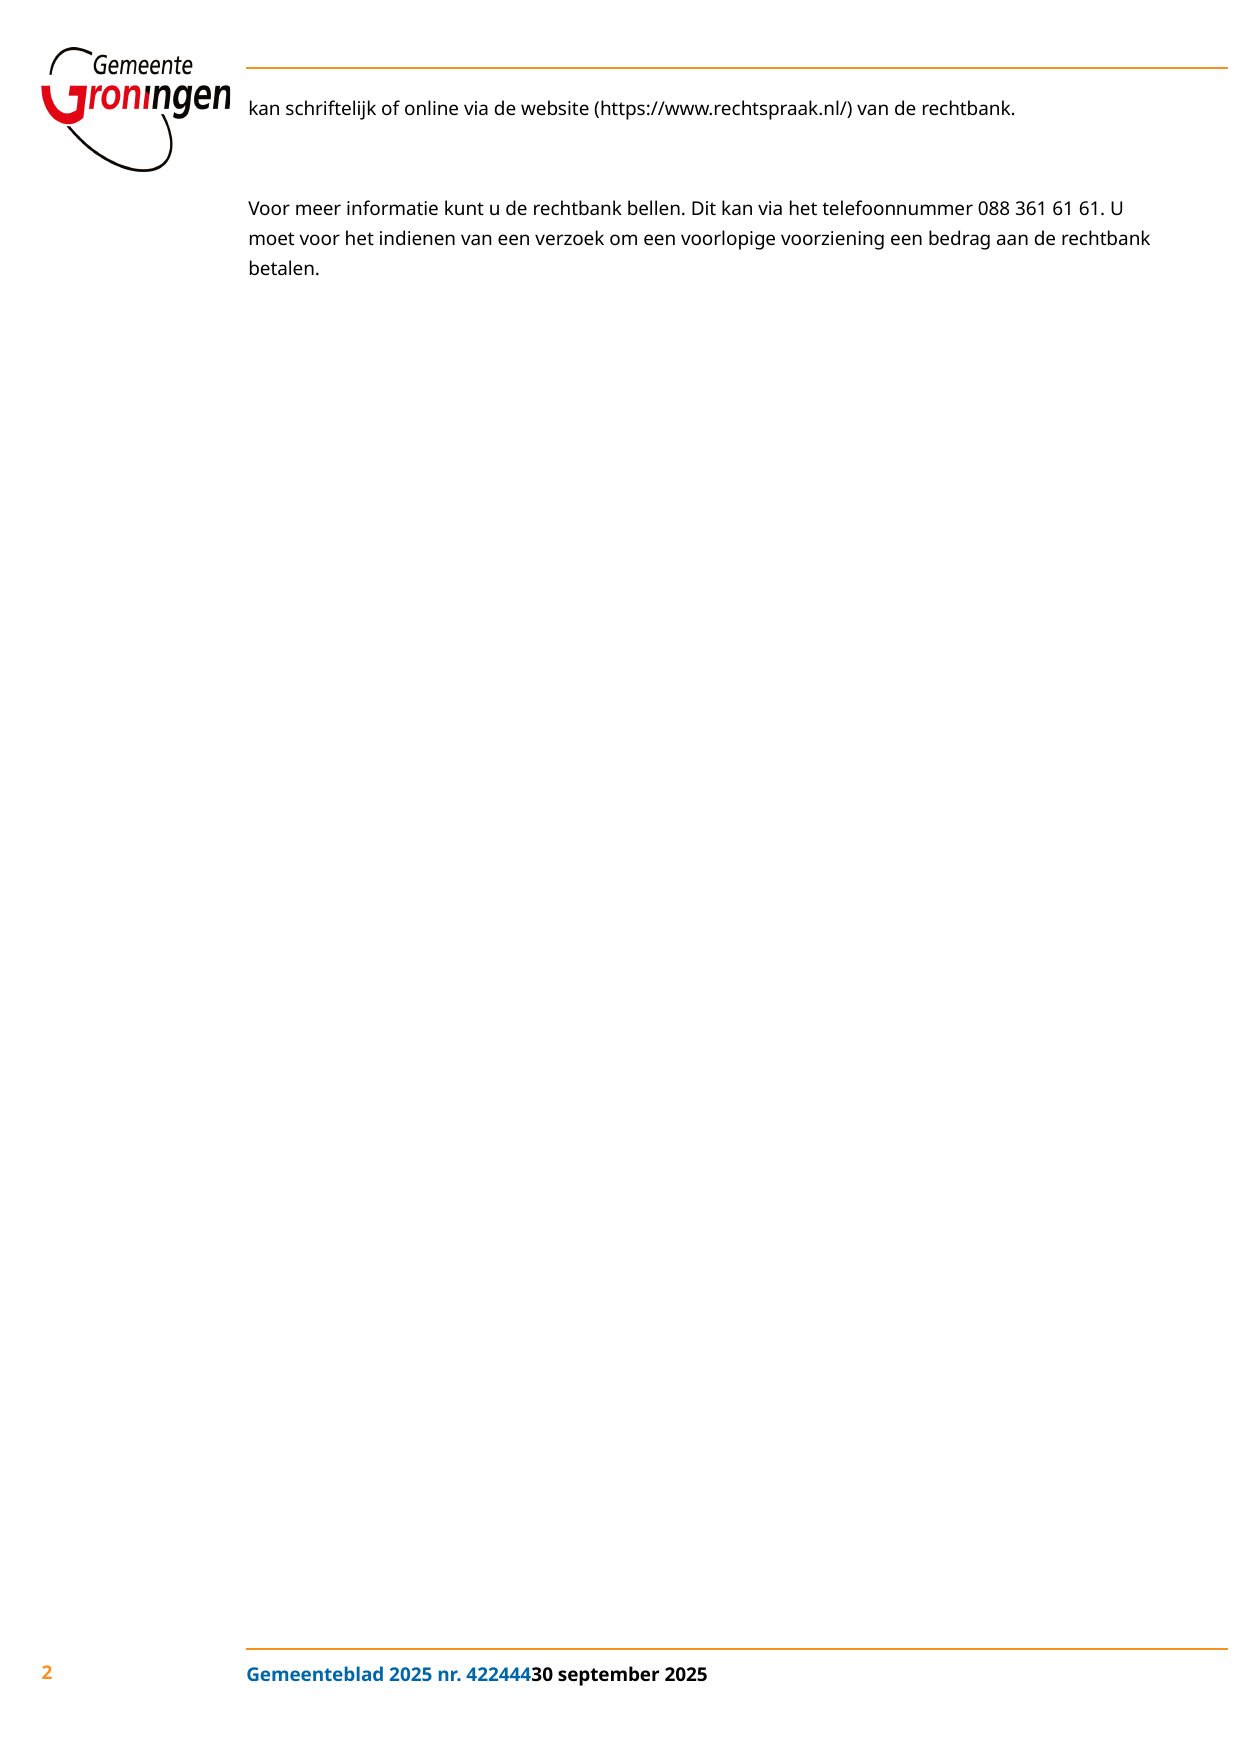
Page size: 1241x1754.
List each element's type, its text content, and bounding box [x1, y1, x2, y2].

picture [41, 47, 231, 172]
text Voor meer informatie kunt u de rechtbank bellen. Dit kan via het telefoonnummer 088 361 61 61. U moet voor het indienen van een verzoek om een voorlopige voorziening een bedrag aan de rechtbank betalen. [248, 196, 1152, 281]
text kan schriftelijk of online via de website (https://www.rechtspraak.nl/) van de rechtbank. [248, 95, 1152, 121]
